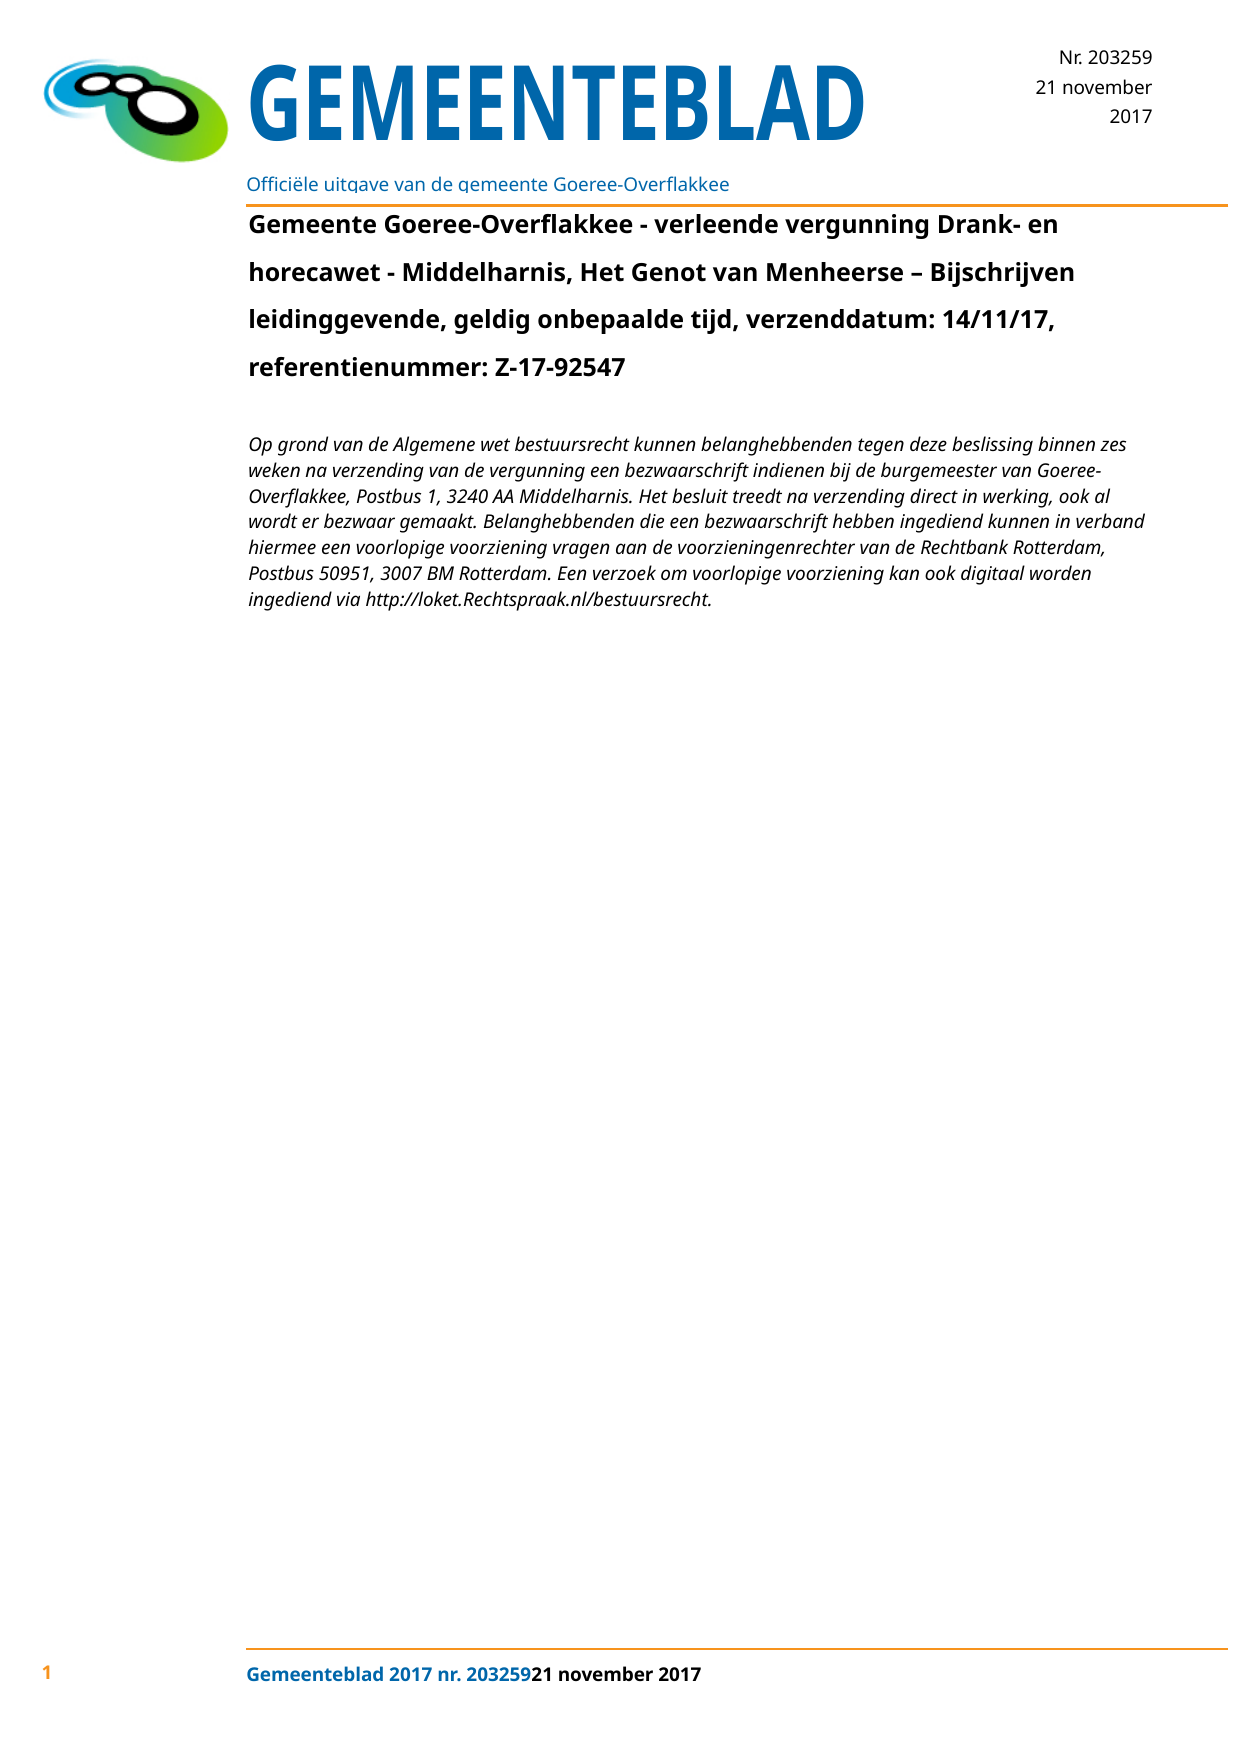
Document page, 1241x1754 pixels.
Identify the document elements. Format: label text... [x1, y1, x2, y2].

text Gemeente Goeree-Overflakkee - verleende vergunning Drank- en horecawet - Middelharnis, Het Genot van Menheerse – Bijschrijven leidinggevende, geldig onbepaalde tijd, verzenddatum: 14/11/17, referentienummer: Z-17-92547 [248, 207, 1152, 384]
picture [41, 47, 231, 172]
text Op grond van de Algemene wet bestuursrecht kunnen belanghebbenden tegen deze beslissing binnen zes weken na verzending van de vergunning een bezwaarschrift indienen bij de burgemeester van Goeree-Overflakkee, Postbus 1, 3240 AA Middelharnis. Het besluit treedt na verzending direct in werking, ook al wordt er bezwaar gemaakt. Belanghebbenden die een bezwaarschrift hebben ingediend kunnen in verband hiermee een voorlopige voorziening vragen aan de voorzieningenrechter van de Rechtbank Rotterdam, Postbus 50951, 3007 BM Rotterdam. Een verzoek om voorlopige voorziening kan ook digitaal worden ingediend via http://loket.Rechtspraak.nl/bestuursrecht. [248, 431, 1152, 611]
